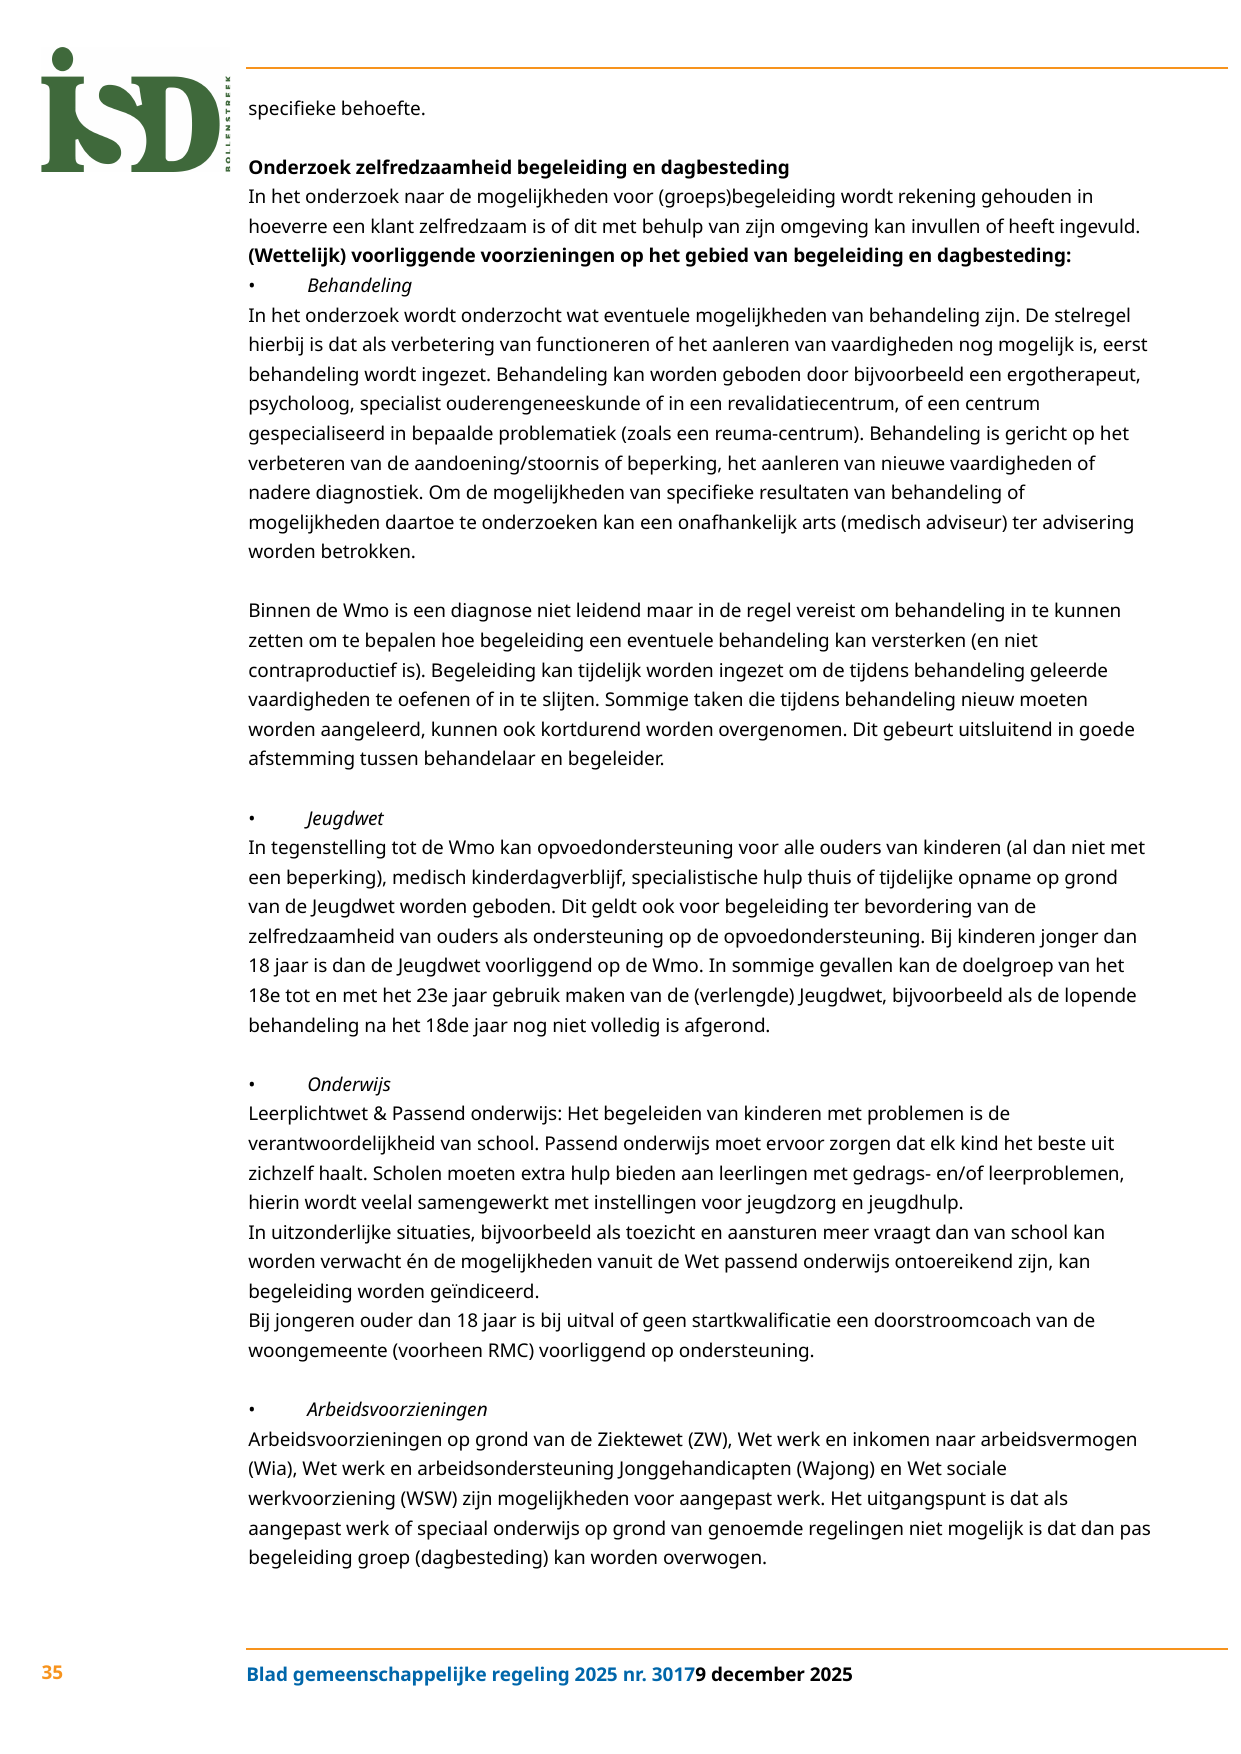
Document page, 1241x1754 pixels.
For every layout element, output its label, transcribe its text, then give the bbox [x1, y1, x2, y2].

text (Wettelijk) voorliggende voorzieningen op het gebied van begeleiding en dagbesteding: [248, 243, 1152, 268]
text In het onderzoek wordt onderzocht wat eventuele mogelijkheden van behandeling zijn. De stelregel hierbij is dat als verbetering van functioneren of het aanleren van vaardigheden nog mogelijk is, eerst behandeling wordt ingezet. Behandeling kan worden geboden door bijvoorbeeld een ergotherapeut, psycholoog, specialist ouderengeneeskunde of in een revalidatiecentrum, of een centrum gespecialiseerd in bepaalde problematiek (zoals een reuma-centrum). Behandeling is gericht op het verbeteren van de aandoening/stoornis of beperking, het aanleren van nieuwe vaardigheden of nadere diagnostiek. Om de mogelijkheden van specifieke resultaten van behandeling of mogelijkheden daartoe te onderzoeken kan een onafhankelijk arts (medisch adviseur) ter advisering worden betrokken. [248, 302, 1152, 564]
list Arbeidsvoorzieningen [248, 1396, 1152, 1422]
text Onderzoek zelfredzaamheid begeleiding en dagbesteding [248, 154, 1152, 180]
text In het onderzoek naar de mogelijkheden voor (groeps)begeleiding wordt rekening gehouden in hoeverre een klant zelfredzaam is of dit met behulp van zijn omgeving kan invullen of heeft ingevuld. [248, 183, 1152, 239]
text In uitzonderlijke situaties, bijvoorbeeld als toezicht en aansturen meer vraagt dan van school kan worden verwacht én de mogelijkheden vanuit de Wet passend onderwijs ontoereikend zijn, kan begeleiding worden geïndiceerd. [248, 1219, 1152, 1304]
text Binnen de Wmo is een diagnose niet leidend maar in de regel vereist om behandeling in te kunnen zetten om te bepalen hoe begeleiding een eventuele behandeling kan versterken (en niet contraproductief is). Begeleiding kan tijdelijk worden ingezet om de tijdens behandeling geleerde vaardigheden te oefenen of in te slijten. Sommige taken die tijdens behandeling nieuw moeten worden aangeleerd, kunnen ook kortdurend worden overgenomen. Dit gebeurt uitsluitend in goede afstemming tussen behandelaar en begeleider. [248, 598, 1152, 771]
list Behandeling [248, 272, 1152, 298]
text Leerplichtwet & Passend onderwijs: Het begeleiden van kinderen met problemen is de verantwoordelijkheid van school. Passend onderwijs moet ervoor zorgen dat elk kind het beste uit zichzelf haalt. Scholen moeten extra hulp bieden aan leerlingen met gedrags- en/of leerproblemen, hierin wordt veelal samengewerkt met instellingen voor jeugdzorg en jeugdhulp. [248, 1101, 1152, 1215]
list Jeugdwet [248, 805, 1152, 831]
text Arbeidsvoorzieningen op grond van de Ziektewet (ZW), Wet werk en inkomen naar arbeidsvermogen (Wia), Wet werk en arbeidsondersteuning Jonggehandicapten (Wajong) en Wet sociale werkvoorziening (WSW) zijn mogelijkheden voor aangepast werk. Het uitgangspunt is dat als aangepast werk of speciaal onderwijs op grond van genoemde regelingen niet mogelijk is dat dan pas begeleiding groep (dagbesteding) kan worden overwogen. [248, 1426, 1152, 1570]
text In tegenstelling tot de Wmo kan opvoedondersteuning voor alle ouders van kinderen (al dan niet met een beperking), medisch kinderdagverblijf, specialistische hulp thuis of tijdelijke opname op grond van de Jeugdwet worden geboden. Dit geldt ook voor begeleiding ter bevordering van de zelfredzaamheid van ouders als ondersteuning op de opvoedondersteuning. Bij kinderen jonger dan 18 jaar is dan de Jeugdwet voorliggend op de Wmo. In sommige gevallen kan de doelgroep van het 18e tot en met het 23e jaar gebruik maken van de (verlengde) Jeugdwet, bijvoorbeeld als de lopende behandeling na het 18de jaar nog niet volledig is afgerond. [248, 834, 1152, 1038]
list Onderwijs [248, 1071, 1152, 1097]
text Bij jongeren ouder dan 18 jaar is bij uitval of geen startkwalificatie een doorstroomcoach van de woongemeente (voorheen RMC) voorliggend op ondersteuning. [248, 1308, 1152, 1363]
text specifieke behoefte. [248, 95, 1152, 121]
picture [41, 47, 231, 172]
